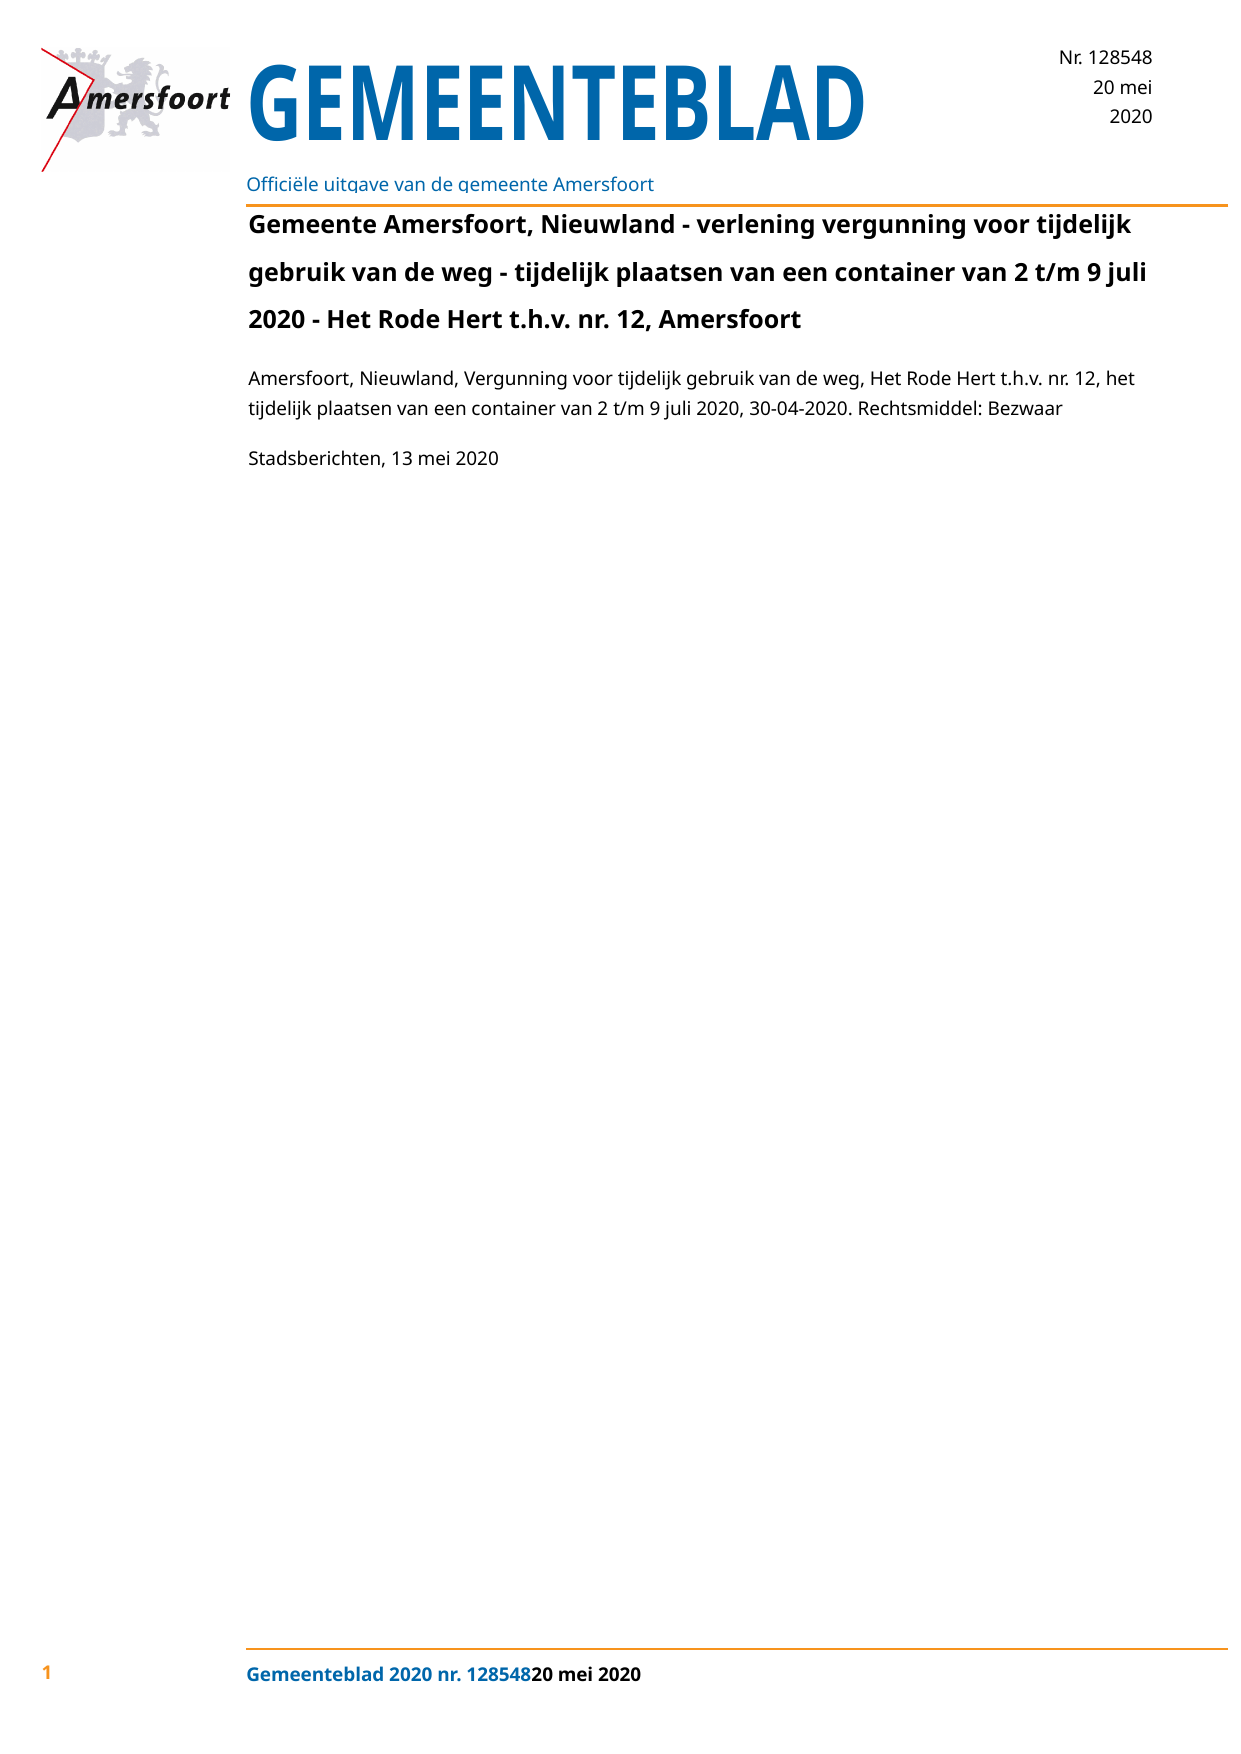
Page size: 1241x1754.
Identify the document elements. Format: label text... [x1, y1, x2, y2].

text Gemeente Amersfoort, Nieuwland - verlening vergunning voor tijdelijk gebruik van de weg - tijdelijk plaatsen van een container van 2 t/m 9 juli 2020 - Het Rode Hert t.h.v. nr. 12, Amersfoort [248, 207, 1152, 336]
text Amersfoort, Nieuwland, Vergunning voor tijdelijk gebruik van de weg, Het Rode Hert t.h.v. nr. 12, het tijdelijk plaatsen van een container van 2 t/m 9 juli 2020, 30-04-2020. Rechtsmiddel: Bezwaar [248, 366, 1152, 421]
text Stadsberichten, 13 mei 2020 [248, 446, 1152, 471]
picture [41, 47, 231, 172]
